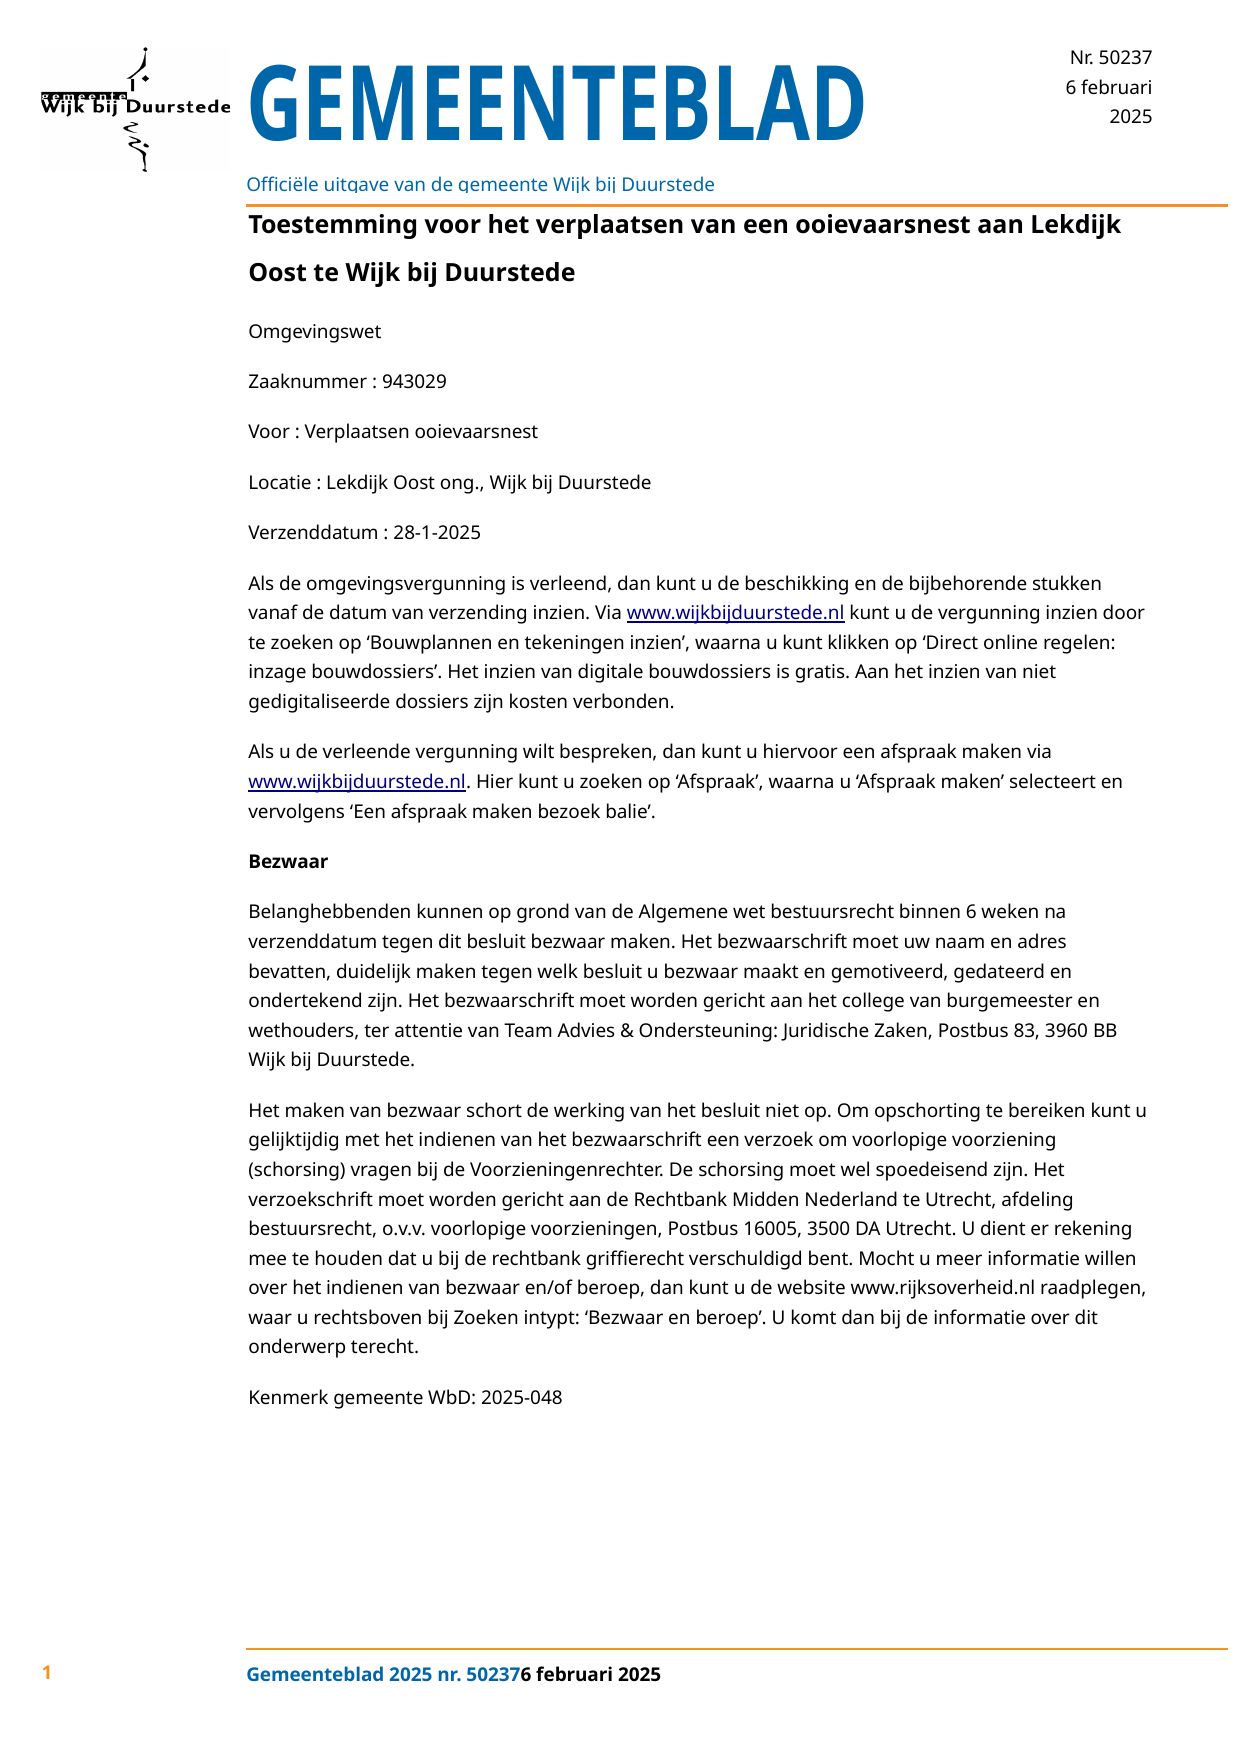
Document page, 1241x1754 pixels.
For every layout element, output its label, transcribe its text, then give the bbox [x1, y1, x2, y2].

text Locatie : Lekdijk Oost ong., Wijk bij Duurstede [248, 469, 1152, 495]
picture [41, 47, 231, 172]
text Belanghebbenden kunnen op grond van de Algemene wet bestuursrecht binnen 6 weken na verzenddatum tegen dit besluit bezwaar maken. Het bezwaarschrift moet uw naam en adres bevatten, duidelijk maken tegen welk besluit u bezwaar maakt en gemotiveerd, gedateerd en ondertekend zijn. Het bezwaarschrift moet worden gericht aan het college van burgemeester en wethouders, ter attentie van Team Advies & Ondersteuning: Juridische Zaken, Postbus 83, 3960 BB Wijk bij Duurstede. [248, 899, 1152, 1072]
text Bezwaar [248, 848, 1152, 874]
text Het maken van bezwaar schort de werking van het besluit niet op. Om opschorting te bereiken kunt u gelijktijdig met het indienen van het bezwaarschrift een verzoek om voorlopige voorziening (schorsing) vragen bij de Voorzieningenrechter. De schorsing moet wel spoedeisend zijn. Het verzoekschrift moet worden gericht aan de Rechtbank Midden Nederland te Utrecht, afdeling bestuursrecht, o.v.v. voorlopige voorzieningen, Postbus 16005, 3500 DA Utrecht. U dient er rekening mee te houden dat u bij de rechtbank griffierecht verschuldigd bent. Mocht u meer informatie willen over het indienen van bezwaar en/of beroep, dan kunt u de website www.rijksoverheid.nl raadplegen, waar u rechtsboven bij Zoeken intypt: ‘Bezwaar en beroep’. U komt dan bij de informatie over dit onderwerp terecht. [248, 1097, 1152, 1359]
text Als de omgevingsvergunning is verleend, dan kunt u de beschikking en de bijbehorende stukken vanaf de datum van verzending inzien. Via www.wijkbijduurstede.nl kunt u de vergunning inzien door te zoeken op ‘Bouwplannen en tekeningen inzien’, waarna u kunt klikken op ‘Direct online regelen: inzage bouwdossiers’. Het inzien van digitale bouwdossiers is gratis. Aan het inzien van niet gedigitaliseerde dossiers zijn kosten verbonden. [248, 570, 1152, 714]
text Kenmerk gemeente WbD: 2025-048 [248, 1384, 1152, 1410]
text Toestemming voor het verplaatsen van een ooievaarsnest aan Lekdijk Oost te Wijk bij Duurstede [248, 207, 1152, 288]
text Als u de verleende vergunning wilt bespreken, dan kunt u hiervoor een afspraak maken via www.wijkbijduurstede.nl. Hier kunt u zoeken op ‘Afspraak’, waarna u ‘Afspraak maken’ selecteert en vervolgens ‘Een afspraak maken bezoek balie’. [248, 739, 1152, 824]
text Omgevingswet [248, 318, 1152, 344]
text Verzenddatum : 28-1-2025 [248, 519, 1152, 545]
text Voor : Verplaatsen ooievaarsnest [248, 419, 1152, 444]
text Zaaknummer : 943029 [248, 368, 1152, 394]
